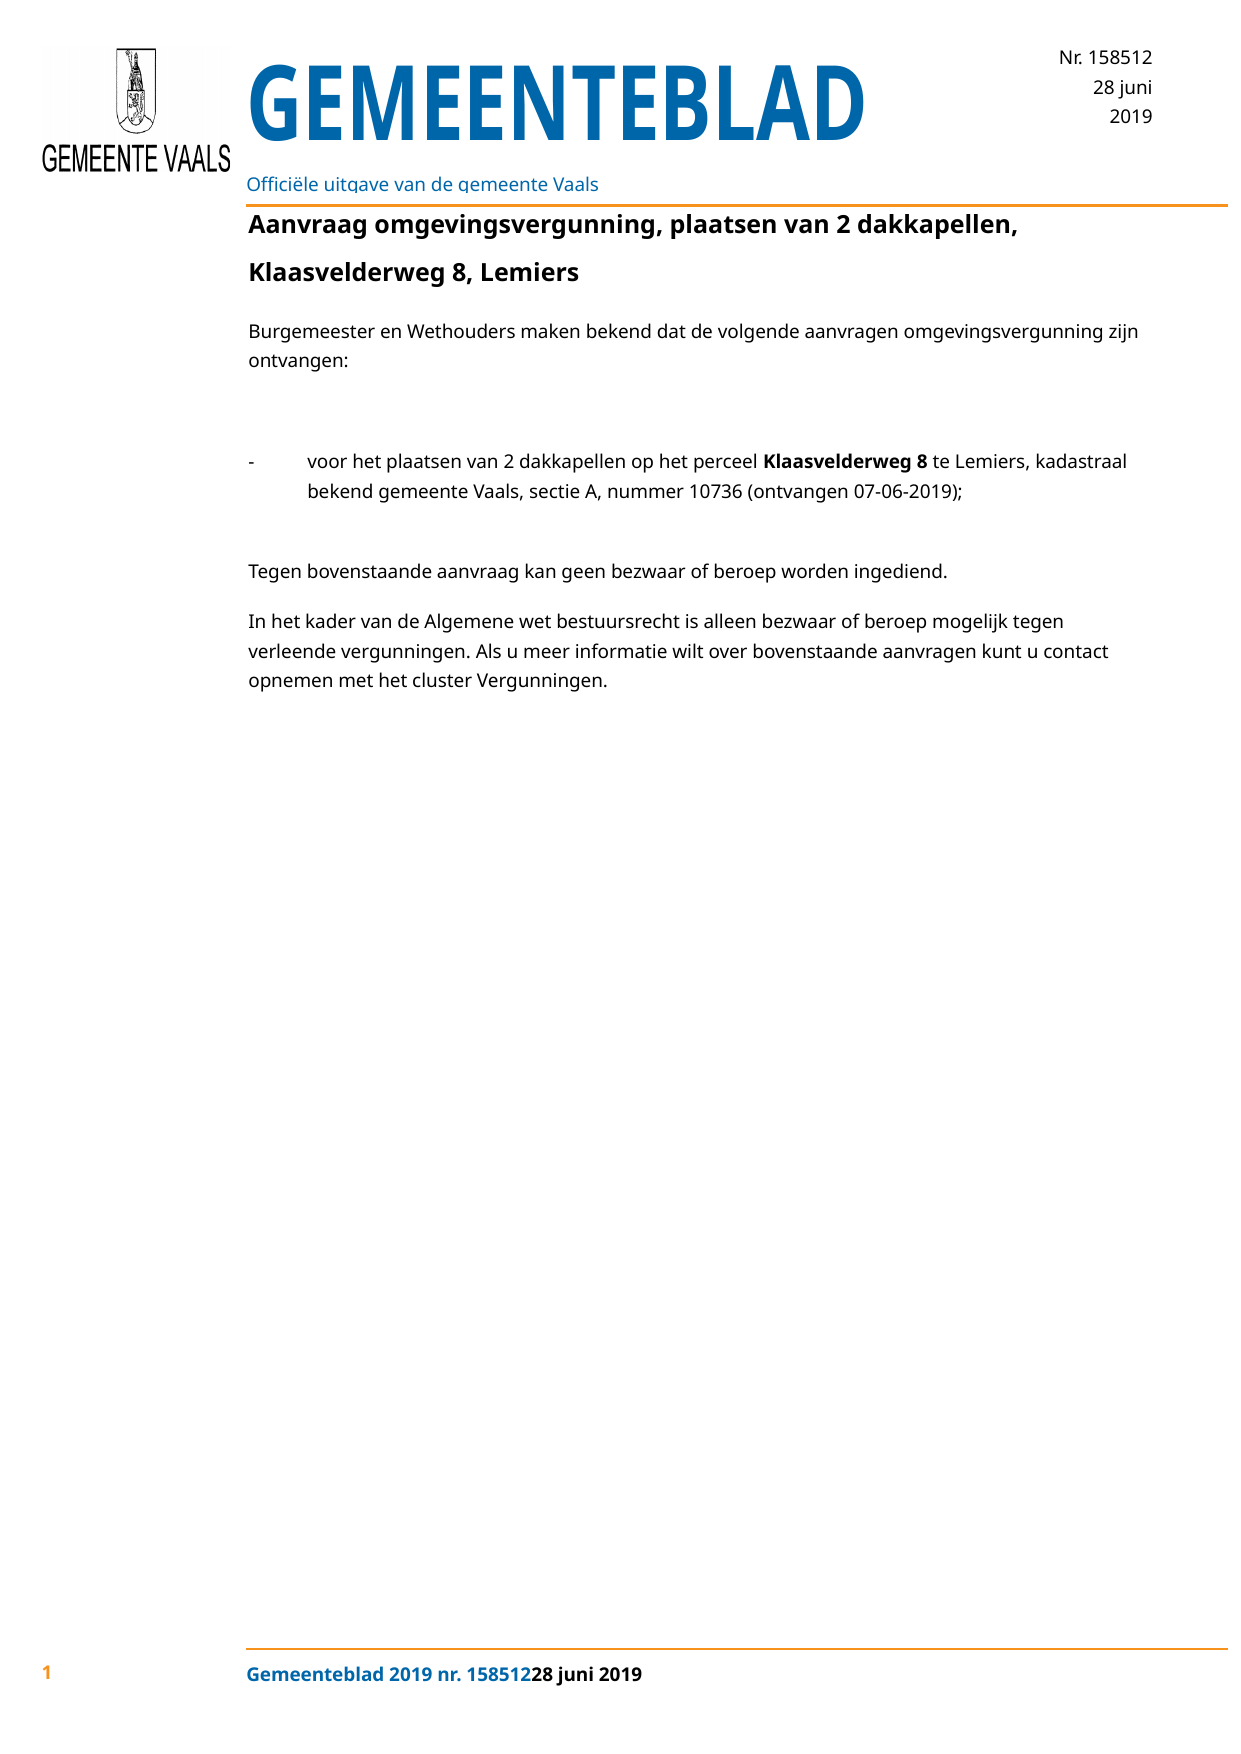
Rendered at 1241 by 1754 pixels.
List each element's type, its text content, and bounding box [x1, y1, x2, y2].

picture [41, 47, 231, 172]
text In het kader van de Algemene wet bestuursrecht is alleen bezwaar of beroep mogelijk tegen verleende vergunningen. Als u meer informatie wilt over bovenstaande aanvragen kunt u contact opnemen met het cluster Vergunningen. [248, 608, 1152, 693]
text Burgemeester en Wethouders maken bekend dat de volgende aanvragen omgevingsvergunning zijn ontvangen: [248, 318, 1152, 373]
text Aanvraag omgevingsvergunning, plaatsen van 2 dakkapellen, Klaasvelderweg 8, Lemiers [248, 207, 1152, 288]
text Tegen bovenstaande aanvraag kan geen bezwaar of beroep worden ingediend. [248, 558, 1152, 584]
list voor het plaatsen van 2 dakkapellen op het perceel Klaasvelderweg 8 te Lemiers, kadastraal bekend gemeente Vaals, sectie A, nummer 10736 (ontvangen 07-06-2019); [248, 448, 1152, 504]
